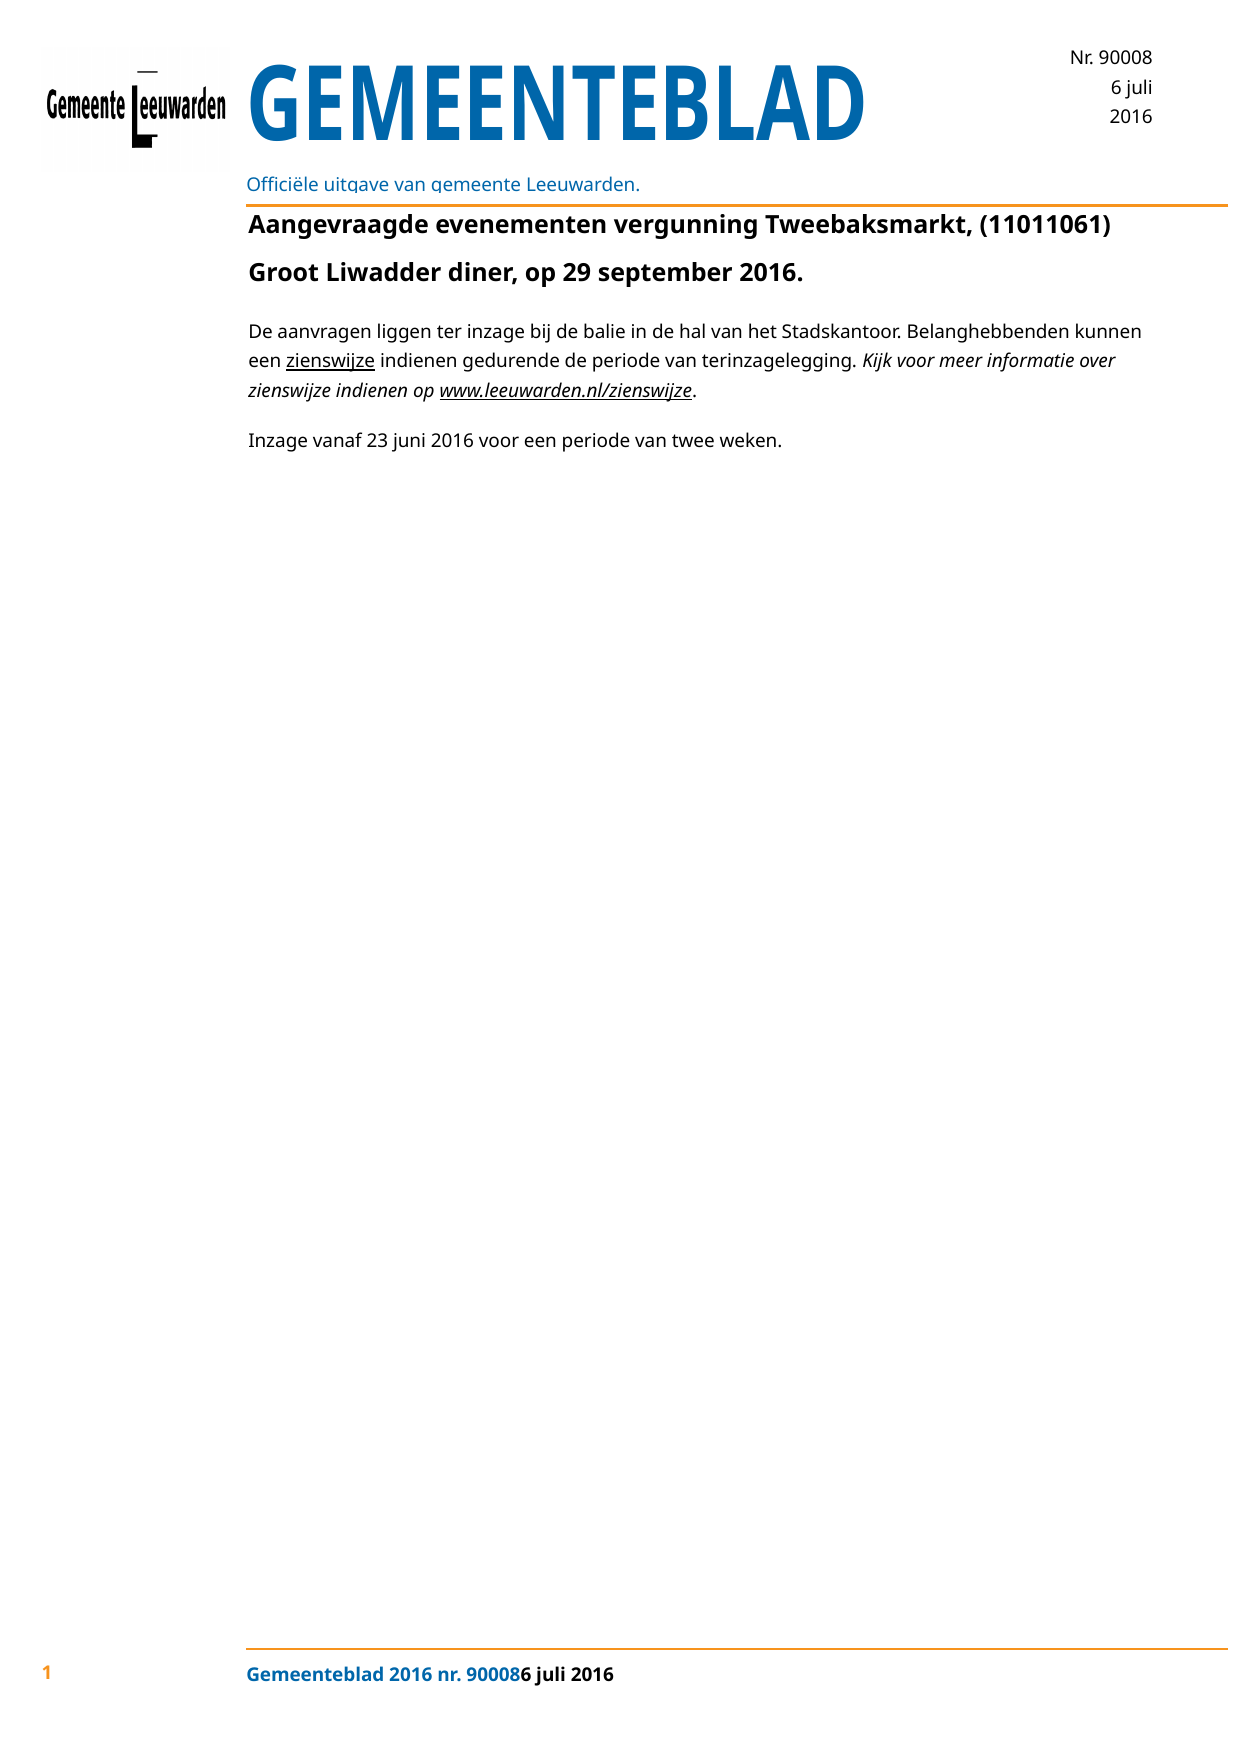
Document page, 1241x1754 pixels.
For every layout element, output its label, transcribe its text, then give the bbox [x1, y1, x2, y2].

text De aanvragen liggen ter inzage bij de balie in de hal van het Stadskantoor. Belanghebbenden kunnen een zienswijze indienen gedurende de periode van terinzagelegging. Kijk voor meer informatie over zienswijze indienen op www.leeuwarden.nl/zienswijze. [248, 318, 1152, 403]
text Aangevraagde evenementen vergunning Tweebaksmarkt, (11011061) Groot Liwadder diner, op 29 september 2016. [248, 207, 1152, 288]
picture [41, 47, 231, 172]
text Inzage vanaf 23 juni 2016 voor een periode van twee weken. [248, 427, 1152, 453]
